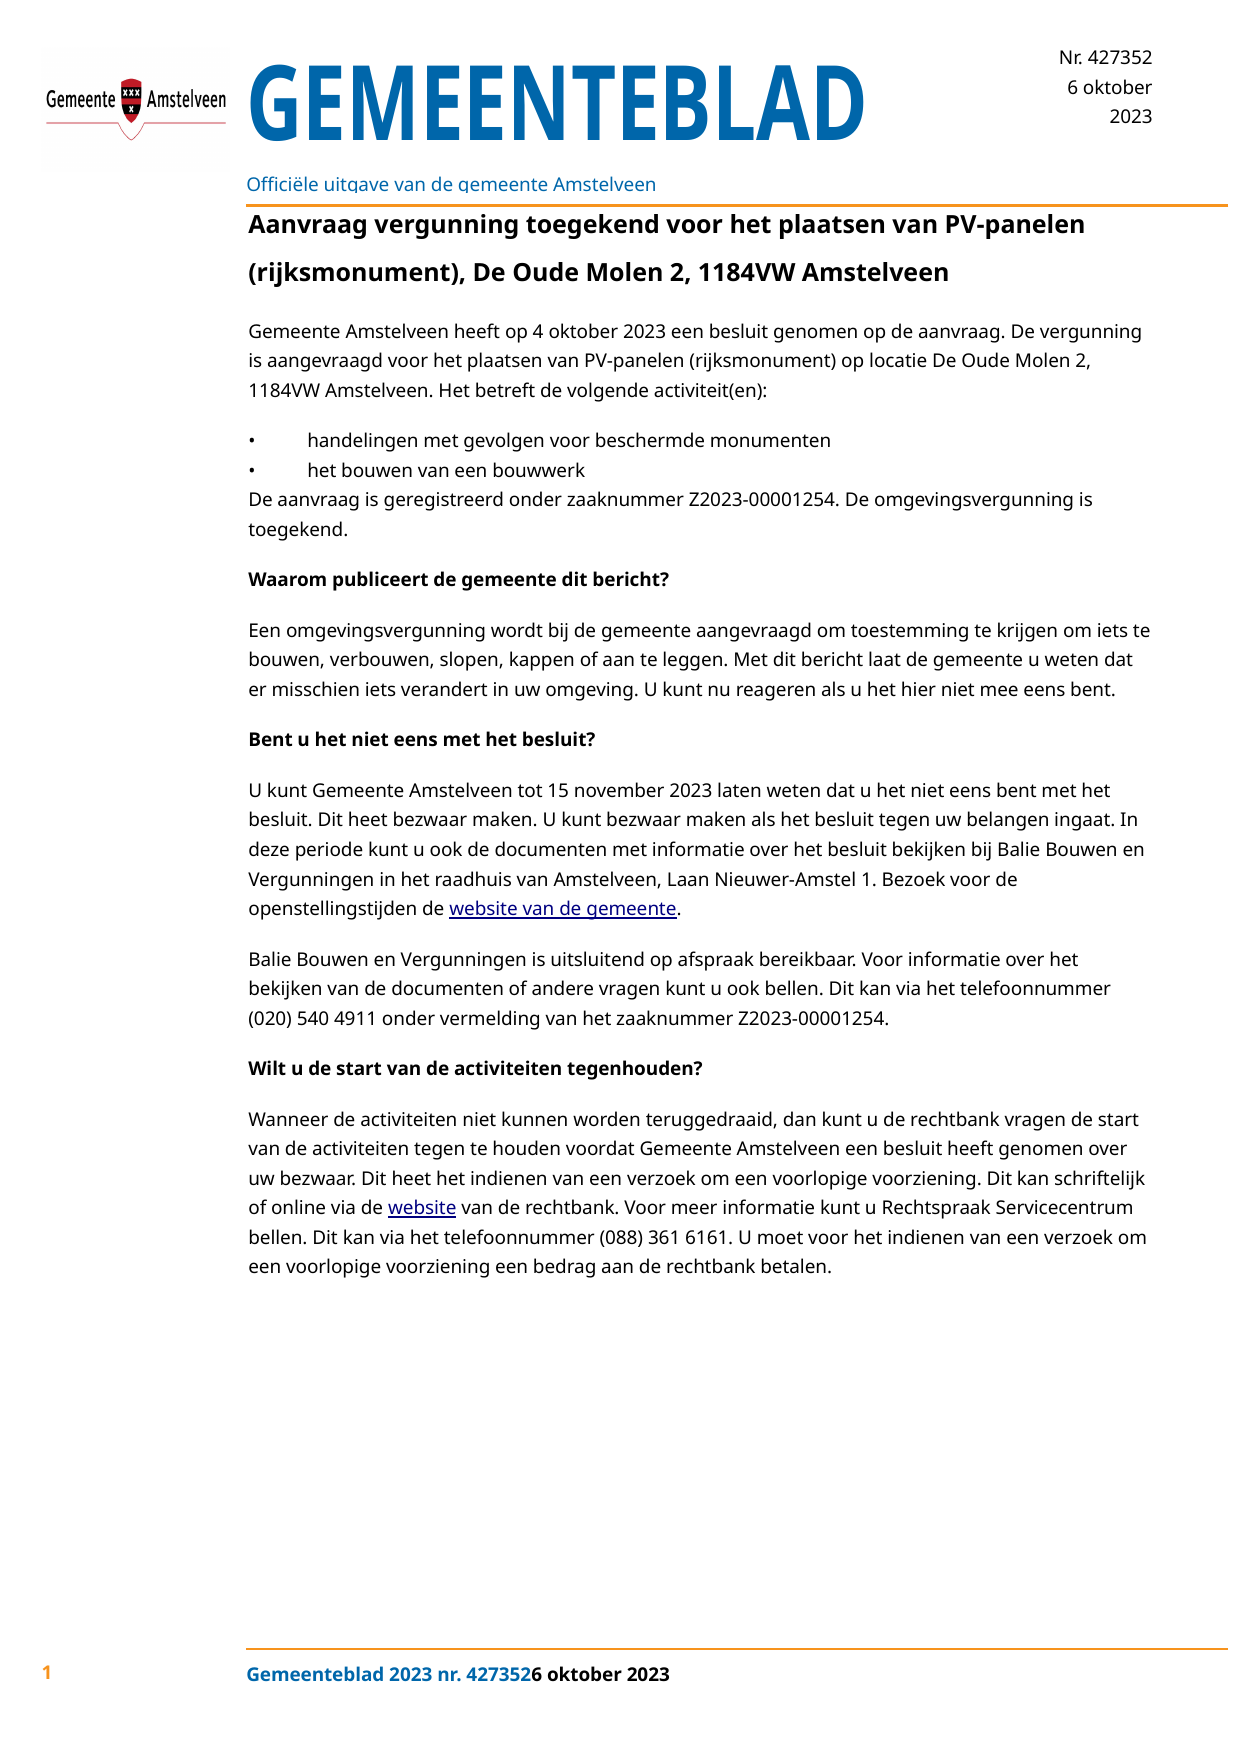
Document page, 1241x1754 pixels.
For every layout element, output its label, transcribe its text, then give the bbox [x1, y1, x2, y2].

picture [41, 47, 231, 172]
text Gemeente Amstelveen heeft op 4 oktober 2023 een besluit genomen op de aanvraag. De vergunning is aangevraagd voor het plaatsen van PV-panelen (rijksmonument) op locatie De Oude Molen 2, 1184VW Amstelveen. Het betreft de volgende activiteit(en): [248, 318, 1152, 403]
text Balie Bouwen en Vergunningen is uitsluitend op afspraak bereikbaar. Voor informatie over het bekijken van de documenten of andere vragen kunt u ook bellen. Dit kan via het telefoonnummer (020) 540 4911 onder vermelding van het zaaknummer Z2023-00001254. [248, 946, 1152, 1031]
text De aanvraag is geregistreerd onder zaaknummer Z2023-00001254. De omgevingsvergunning is toegekend. [248, 487, 1152, 542]
text Wanneer de activiteiten niet kunnen worden teruggedraaid, dan kunt u de rechtbank vragen de start van de activiteiten tegen te houden voordat Gemeente Amstelveen een besluit heeft genomen over uw bezwaar. Dit heet het indienen van een verzoek om een voorlopige voorziening. Dit kan schriftelijk of online via de website van de rechtbank. Voor meer informatie kunt u Rechtspraak Servicecentrum bellen. Dit kan via het telefoonnummer (088) 361 6161. U moet voor het indienen van een verzoek om een voorlopige voorziening een bedrag aan de rechtbank betalen. [248, 1106, 1152, 1279]
list handelingen met gevolgen voor beschermde monumenten [248, 427, 1152, 453]
text Wilt u de start van de activiteiten tegenhouden? [248, 1055, 1152, 1081]
text Een omgevingsvergunning wordt bij de gemeente aangevraagd om toestemming te krijgen om iets te bouwen, verbouwen, slopen, kappen of aan te leggen. Met dit bericht laat de gemeente u weten dat er misschien iets verandert in uw omgeving. U kunt nu reageren als u het hier niet mee eens bent. [248, 617, 1152, 702]
text Aanvraag vergunning toegekend voor het plaatsen van PV-panelen (rijksmonument), De Oude Molen 2, 1184VW Amstelveen [248, 207, 1152, 288]
text Waarom publiceert de gemeente dit bericht? [248, 567, 1152, 592]
text U kunt Gemeente Amstelveen tot 15 november 2023 laten weten dat u het niet eens bent met het besluit. Dit heet bezwaar maken. U kunt bezwaar maken als het besluit tegen uw belangen ingaat. In deze periode kunt u ook de documenten met informatie over het besluit bekijken bij Balie Bouwen en Vergunningen in het raadhuis van Amstelveen, Laan Nieuwer-Amstel 1. Bezoek voor de openstellingstijden de website van de gemeente. [248, 777, 1152, 921]
list het bouwen van een bouwwerk [248, 457, 1152, 483]
text Bent u het niet eens met het besluit? [248, 727, 1152, 752]
